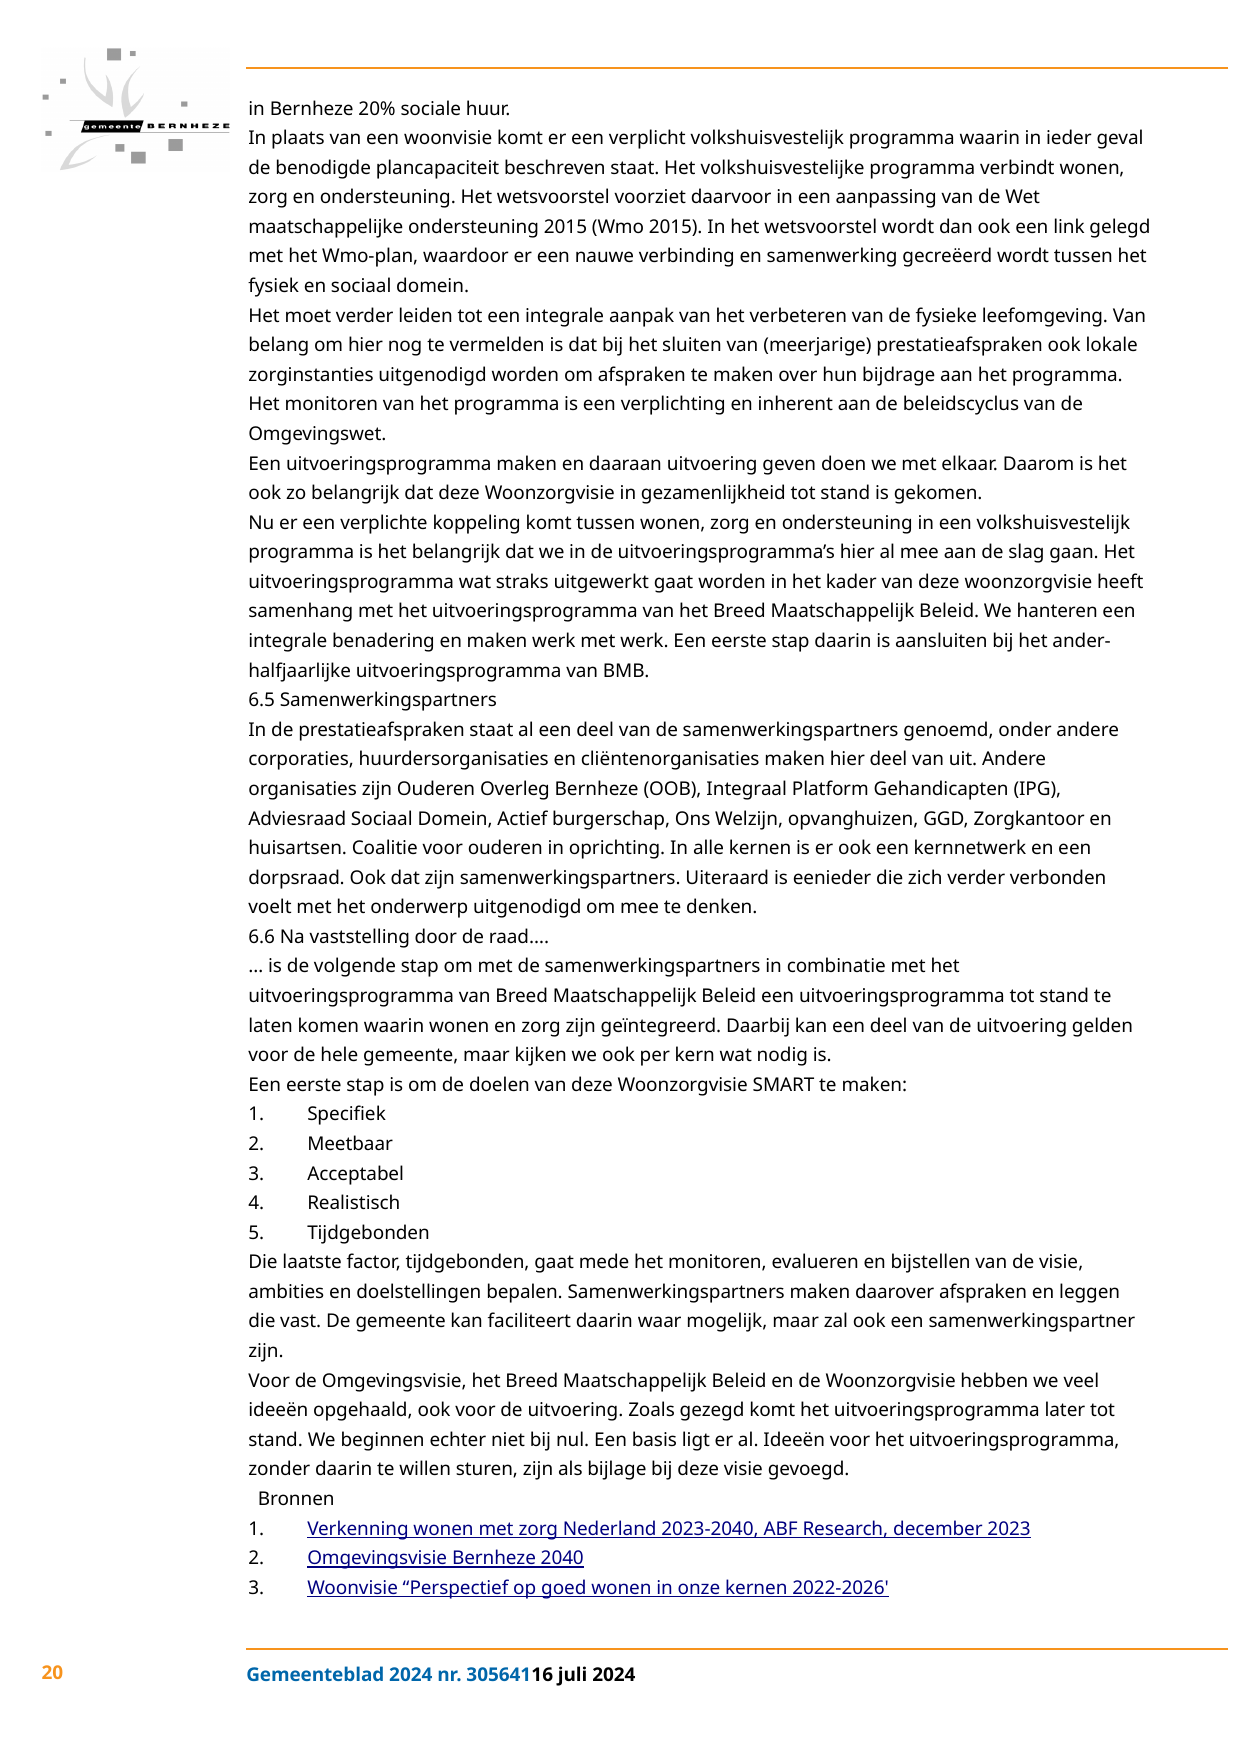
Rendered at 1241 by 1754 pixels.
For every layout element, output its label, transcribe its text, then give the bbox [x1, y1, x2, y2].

list Tijdgebonden [248, 1219, 1152, 1245]
text Voor de Omgevingsvisie, het Breed Maatschappelijk Beleid en de Woonzorgvisie hebben we veel ideeën opgehaald, ook voor de uitvoering. Zoals gezegd komt het uitvoeringsprogramma later tot stand. We beginnen echter niet bij nul. Een basis ligt er al. Ideeën voor het uitvoeringsprogramma, zonder daarin te willen sturen, zijn als bijlage bij deze visie gevoegd. [248, 1367, 1152, 1481]
list Acceptabel [248, 1160, 1152, 1186]
picture [41, 47, 231, 172]
list Verkenning wonen met zorg Nederland 2023-2040, ABF Research, december 2023 [248, 1515, 1152, 1541]
text Die laatste factor, tijdgebonden, gaat mede het monitoren, evalueren en bijstellen van de visie, ambities en doelstellingen bepalen. Samenwerkingspartners maken daarover afspraken en leggen die vast. De gemeente kan faciliteert daarin waar mogelijk, maar zal ook een samenwerkingspartner zijn. [248, 1248, 1152, 1363]
list Woonvisie “Perspectief op goed wonen in onze kernen 2022-2026' [248, 1574, 1152, 1600]
text Nu er een verplichte koppeling komt tussen wonen, zorg en ondersteuning in een volkshuisvestelijk programma is het belangrijk dat we in de uitvoeringsprogramma’s hier al mee aan de slag gaan. Het uitvoeringsprogramma wat straks uitgewerkt gaat worden in het kader van deze woonzorgvisie heeft samenhang met het uitvoeringsprogramma van het Breed Maatschappelijk Beleid. We hanteren een integrale benadering en maken werk met werk. Een eerste stap daarin is aansluiten bij het ander-halfjaarlijke uitvoeringsprogramma van BMB. [248, 509, 1152, 683]
text … is de volgende stap om met de samenwerkingspartners in combinatie met het uitvoeringsprogramma van Breed Maatschappelijk Beleid een uitvoeringsprogramma tot stand te laten komen waarin wonen en zorg zijn geïntegreerd. Daarbij kan een deel van de uitvoering gelden voor de hele gemeente, maar kijken we ook per kern wat nodig is. [248, 953, 1152, 1067]
text Een eerste stap is om de doelen van deze Woonzorgvisie SMART te maken: [248, 1071, 1152, 1097]
list Omgevingsvisie Bernheze 2040 [248, 1544, 1152, 1570]
text 6.5 Samenwerkingspartners [248, 686, 1152, 712]
list Meetbaar [248, 1130, 1152, 1156]
list Realistisch [248, 1189, 1152, 1215]
text Bronnen [248, 1485, 1152, 1511]
text Een uitvoeringsprogramma maken en daaraan uitvoering geven doen we met elkaar. Daarom is het ook zo belangrijk dat deze Woonzorgvisie in gezamenlijkheid tot stand is gekomen. [248, 450, 1152, 505]
text Het moet verder leiden tot een integrale aanpak van het verbeteren van de fysieke leefomgeving. Van belang om hier nog te vermelden is dat bij het sluiten van (meerjarige) prestatieafspraken ook lokale zorginstanties uitgenodigd worden om afspraken te maken over hun bijdrage aan het programma. Het monitoren van het programma is een verplichting en inherent aan de beleidscyclus van de Omgevingswet. [248, 302, 1152, 446]
text in Bernheze 20% sociale huur. [248, 95, 1152, 121]
text 6.6 Na vaststelling door de raad…. [248, 923, 1152, 949]
text In de prestatieafspraken staat al een deel van de samenwerkingspartners genoemd, onder andere corporaties, huurdersorganisaties en cliëntenorganisaties maken hier deel van uit. Andere organisaties zijn Ouderen Overleg Bernheze (OOB), Integraal Platform Gehandicapten (IPG), Adviesraad Sociaal Domein, Actief burgerschap, Ons Welzijn, opvanghuizen, GGD, Zorgkantoor en huisartsen. Coalitie voor ouderen in oprichting. In alle kernen is er ook een kernnetwerk en een dorpsraad. Ook dat zijn samenwerkingspartners. Uiteraard is eenieder die zich verder verbonden voelt met het onderwerp uitgenodigd om mee te denken. [248, 716, 1152, 919]
text In plaats van een woonvisie komt er een verplicht volkshuisvestelijk programma waarin in ieder geval de benodigde plancapaciteit beschreven staat. Het volkshuisvestelijke programma verbindt wonen, zorg en ondersteuning. Het wetsvoorstel voorziet daarvoor in een aanpassing van de Wet maatschappelijke ondersteuning 2015 (Wmo 2015). In het wetsvoorstel wordt dan ook een link gelegd met het Wmo-plan, waardoor er een nauwe verbinding en samenwerking gecreëerd wordt tussen het fysiek en sociaal domein. [248, 124, 1152, 298]
list Specifiek [248, 1101, 1152, 1126]
